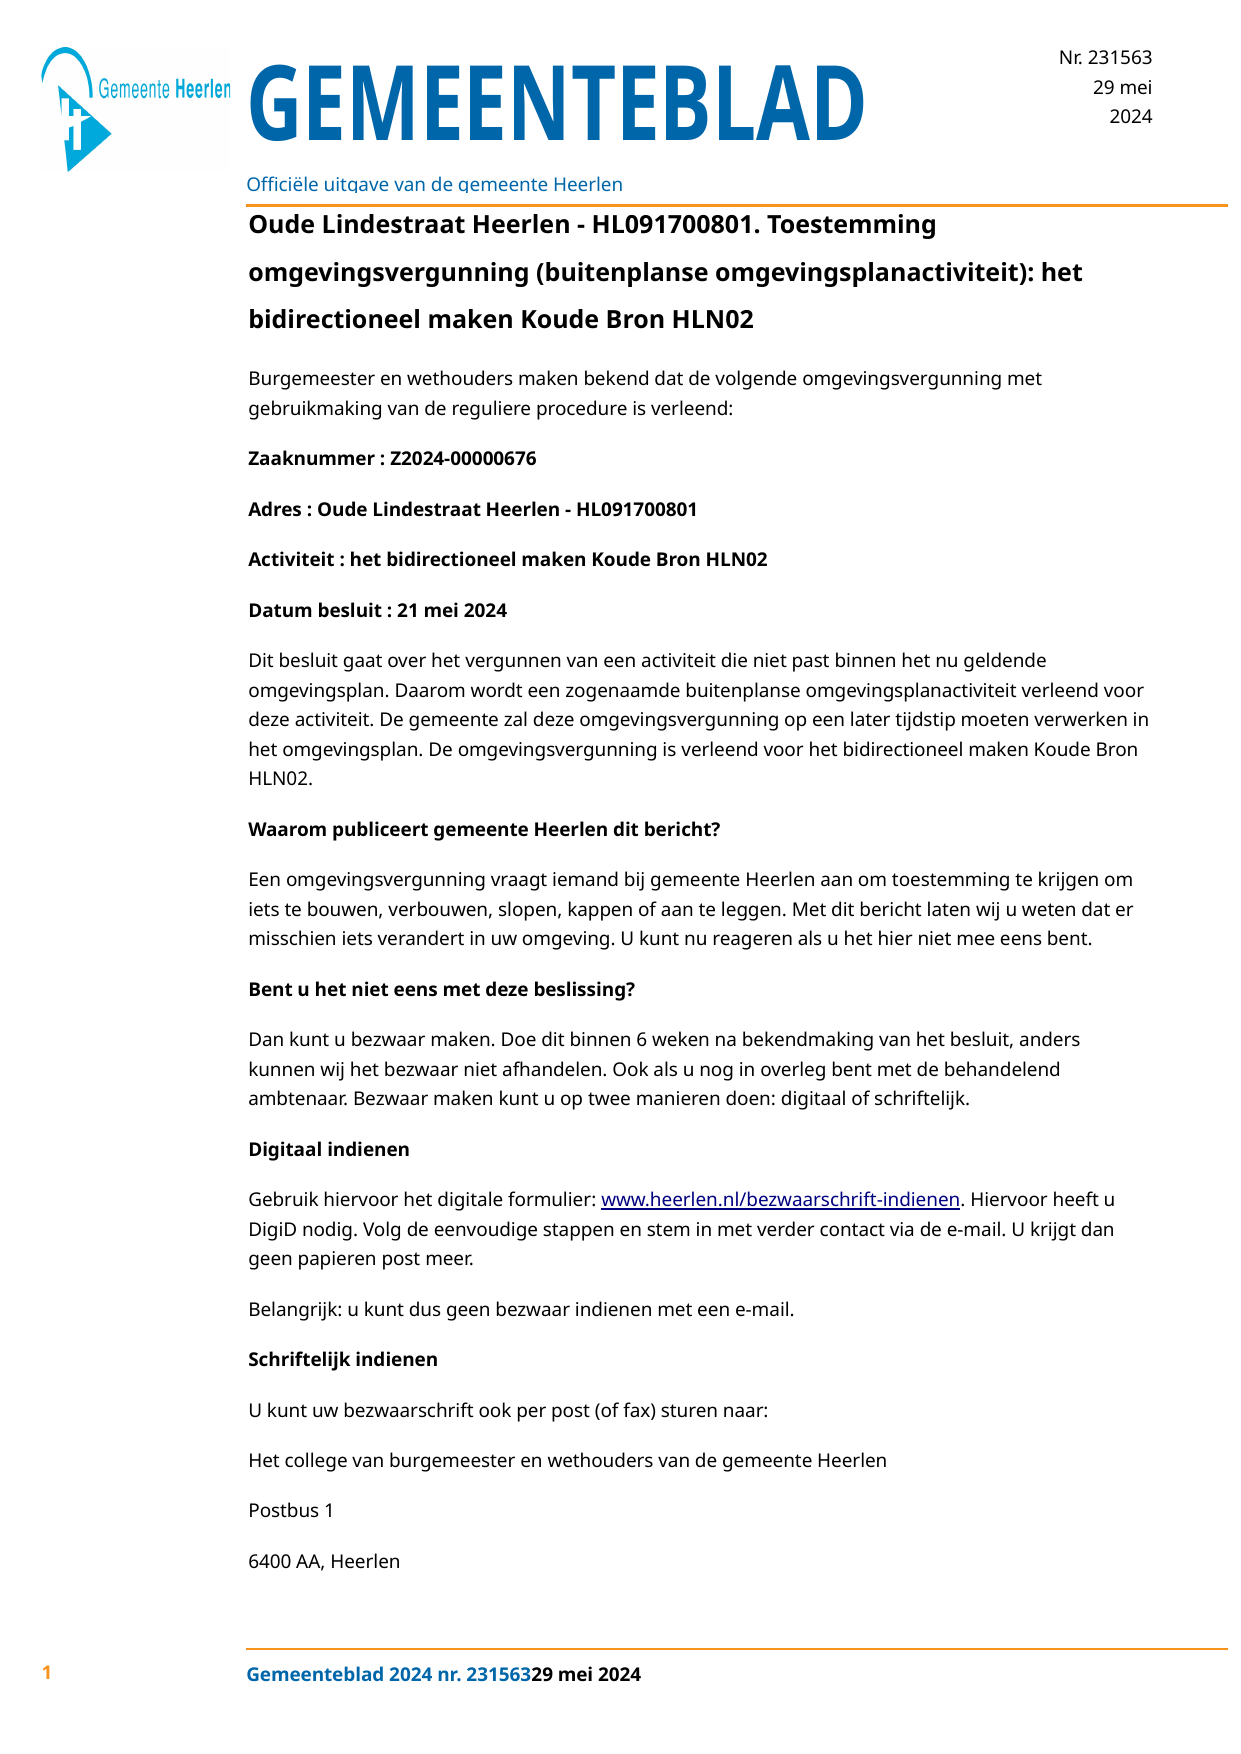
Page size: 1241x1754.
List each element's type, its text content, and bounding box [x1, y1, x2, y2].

text Gebruik hiervoor het digitale formulier: www.heerlen.nl/bezwaarschrift-indienen. Hiervoor heeft u DigiD nodig. Volg de eenvoudige stappen en stem in met verder contact via de e-mail. U krijgt dan geen papieren post meer. [248, 1186, 1152, 1271]
text Adres : Oude Lindestraat Heerlen - HL091700801 [248, 496, 1152, 522]
text Het college van burgemeester en wethouders van de gemeente Heerlen [248, 1447, 1152, 1473]
text Dan kunt u bezwaar maken. Doe dit binnen 6 weken na bekendmaking van het besluit, anders kunnen wij het bezwaar niet afhandelen. Ook als u nog in overleg bent met de behandelend ambtenaar. Bezwaar maken kunt u op twee manieren doen: digitaal of schriftelijk. [248, 1026, 1152, 1111]
picture [41, 47, 231, 172]
text Bent u het niet eens met deze beslissing? [248, 976, 1152, 1002]
text Belangrijk: u kunt dus geen bezwaar indienen met een e-mail. [248, 1296, 1152, 1322]
text Schriftelijk indienen [248, 1346, 1152, 1372]
text Oude Lindestraat Heerlen - HL091700801. Toestemming omgevingsvergunning (buitenplanse omgevingsplanactiviteit): het bidirectioneel maken Koude Bron HLN02 [248, 207, 1152, 336]
text Datum besluit : 21 mei 2024 [248, 597, 1152, 622]
text Digitaal indienen [248, 1136, 1152, 1162]
text Dit besluit gaat over het vergunnen van een activiteit die niet past binnen het nu geldende omgevingsplan. Daarom wordt een zogenaamde buitenplanse omgevingsplanactiviteit verleend voor deze activiteit. De gemeente zal deze omgevingsvergunning op een later tijdstip moeten verwerken in het omgevingsplan. De omgevingsvergunning is verleend voor het bidirectioneel maken Koude Bron HLN02. [248, 647, 1152, 791]
text U kunt uw bezwaarschrift ook per post (of fax) sturen naar: [248, 1397, 1152, 1422]
text Waarom publiceert gemeente Heerlen dit bericht? [248, 816, 1152, 842]
text Postbus 1 [248, 1498, 1152, 1523]
text Zaaknummer : Z2024-00000676 [248, 446, 1152, 471]
text Activiteit : het bidirectioneel maken Koude Bron HLN02 [248, 546, 1152, 572]
text 6400 AA, Heerlen [248, 1548, 1152, 1574]
text Een omgevingsvergunning vraagt iemand bij gemeente Heerlen aan om toestemming te krijgen om iets te bouwen, verbouwen, slopen, kappen of aan te leggen. Met dit bericht laten wij u weten dat er misschien iets verandert in uw omgeving. U kunt nu reageren als u het hier niet mee eens bent. [248, 866, 1152, 951]
text Burgemeester en wethouders maken bekend dat de volgende omgevingsvergunning met gebruikmaking van de reguliere procedure is verleend: [248, 366, 1152, 421]
picture [41, 47, 59, 70]
